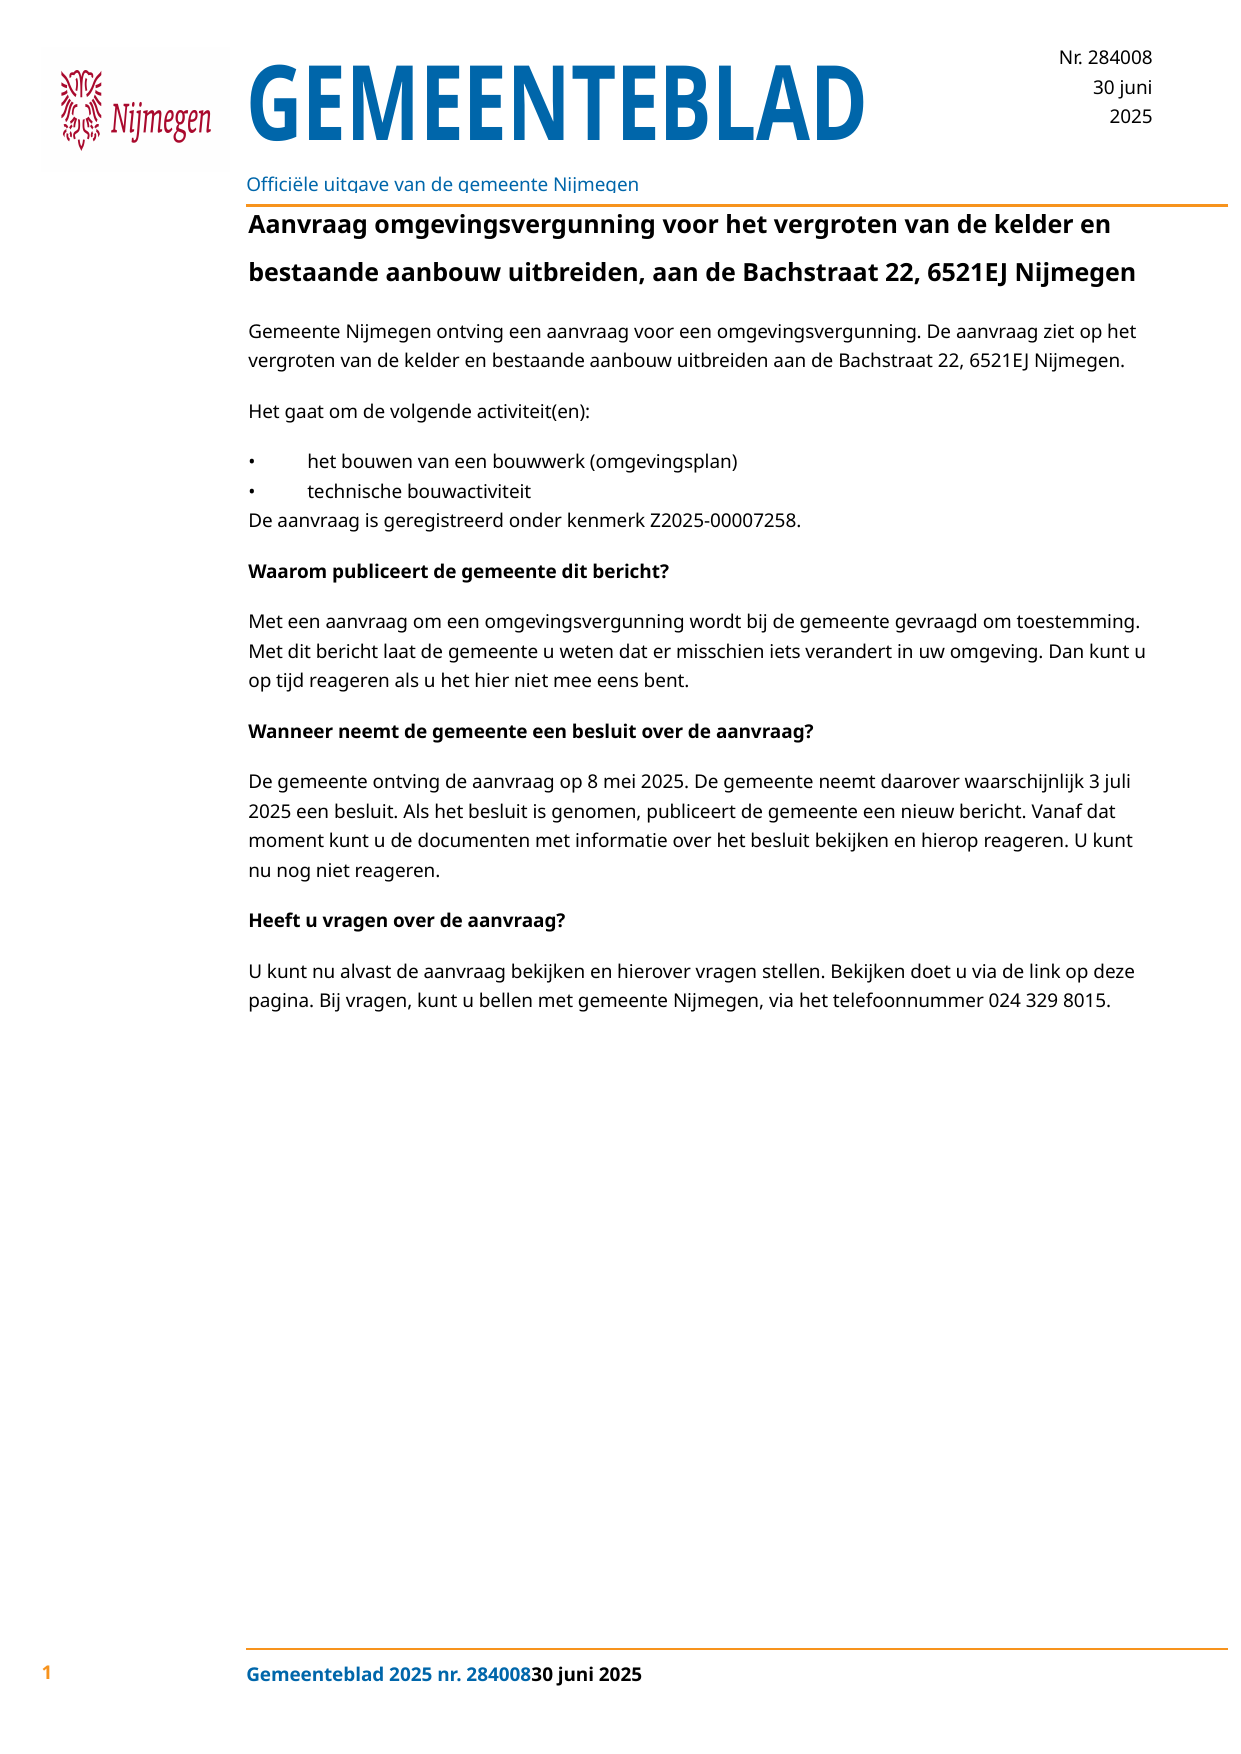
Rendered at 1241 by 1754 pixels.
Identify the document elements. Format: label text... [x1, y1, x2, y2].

text De gemeente ontving de aanvraag op 8 mei 2025. De gemeente neemt daarover waarschijnlijk 3 juli 2025 een besluit. Als het besluit is genomen, publiceert de gemeente een nieuw bericht. Vanaf dat moment kunt u de documenten met informatie over het besluit bekijken en hierop reageren. U kunt nu nog niet reageren. [248, 768, 1152, 883]
text Het gaat om de volgende activiteit(en): [248, 398, 1152, 424]
list technische bouwactiviteit [248, 478, 1152, 504]
list het bouwen van een bouwwerk (omgevingsplan) [248, 448, 1152, 474]
text Wanneer neemt de gemeente een besluit over de aanvraag? [248, 718, 1152, 744]
text Gemeente Nijmegen ontving een aanvraag voor een omgevingsvergunning. De aanvraag ziet op het vergroten van de kelder en bestaande aanbouw uitbreiden aan de Bachstraat 22, 6521EJ Nijmegen. [248, 318, 1152, 373]
text Heeft u vragen over de aanvraag? [248, 907, 1152, 933]
text Met een aanvraag om een omgevingsvergunning wordt bij de gemeente gevraagd om toestemming. Met dit bericht laat de gemeente u weten dat er misschien iets verandert in uw omgeving. Dan kunt u op tijd reageren als u het hier niet mee eens bent. [248, 608, 1152, 693]
text Aanvraag omgevingsvergunning voor het vergroten van de kelder en bestaande aanbouw uitbreiden, aan de Bachstraat 22, 6521EJ Nijmegen [248, 207, 1152, 288]
text Waarom publiceert de gemeente dit bericht? [248, 558, 1152, 584]
text U kunt nu alvast de aanvraag bekijken en hierover vragen stellen. Bekijken doet u via de link op deze pagina. Bij vragen, kunt u bellen met gemeente Nijmegen, via het telefoonnummer 024 329 8015. [248, 958, 1152, 1013]
text De aanvraag is geregistreerd onder kenmerk Z2025-00007258. [248, 507, 1152, 533]
picture [41, 47, 231, 172]
